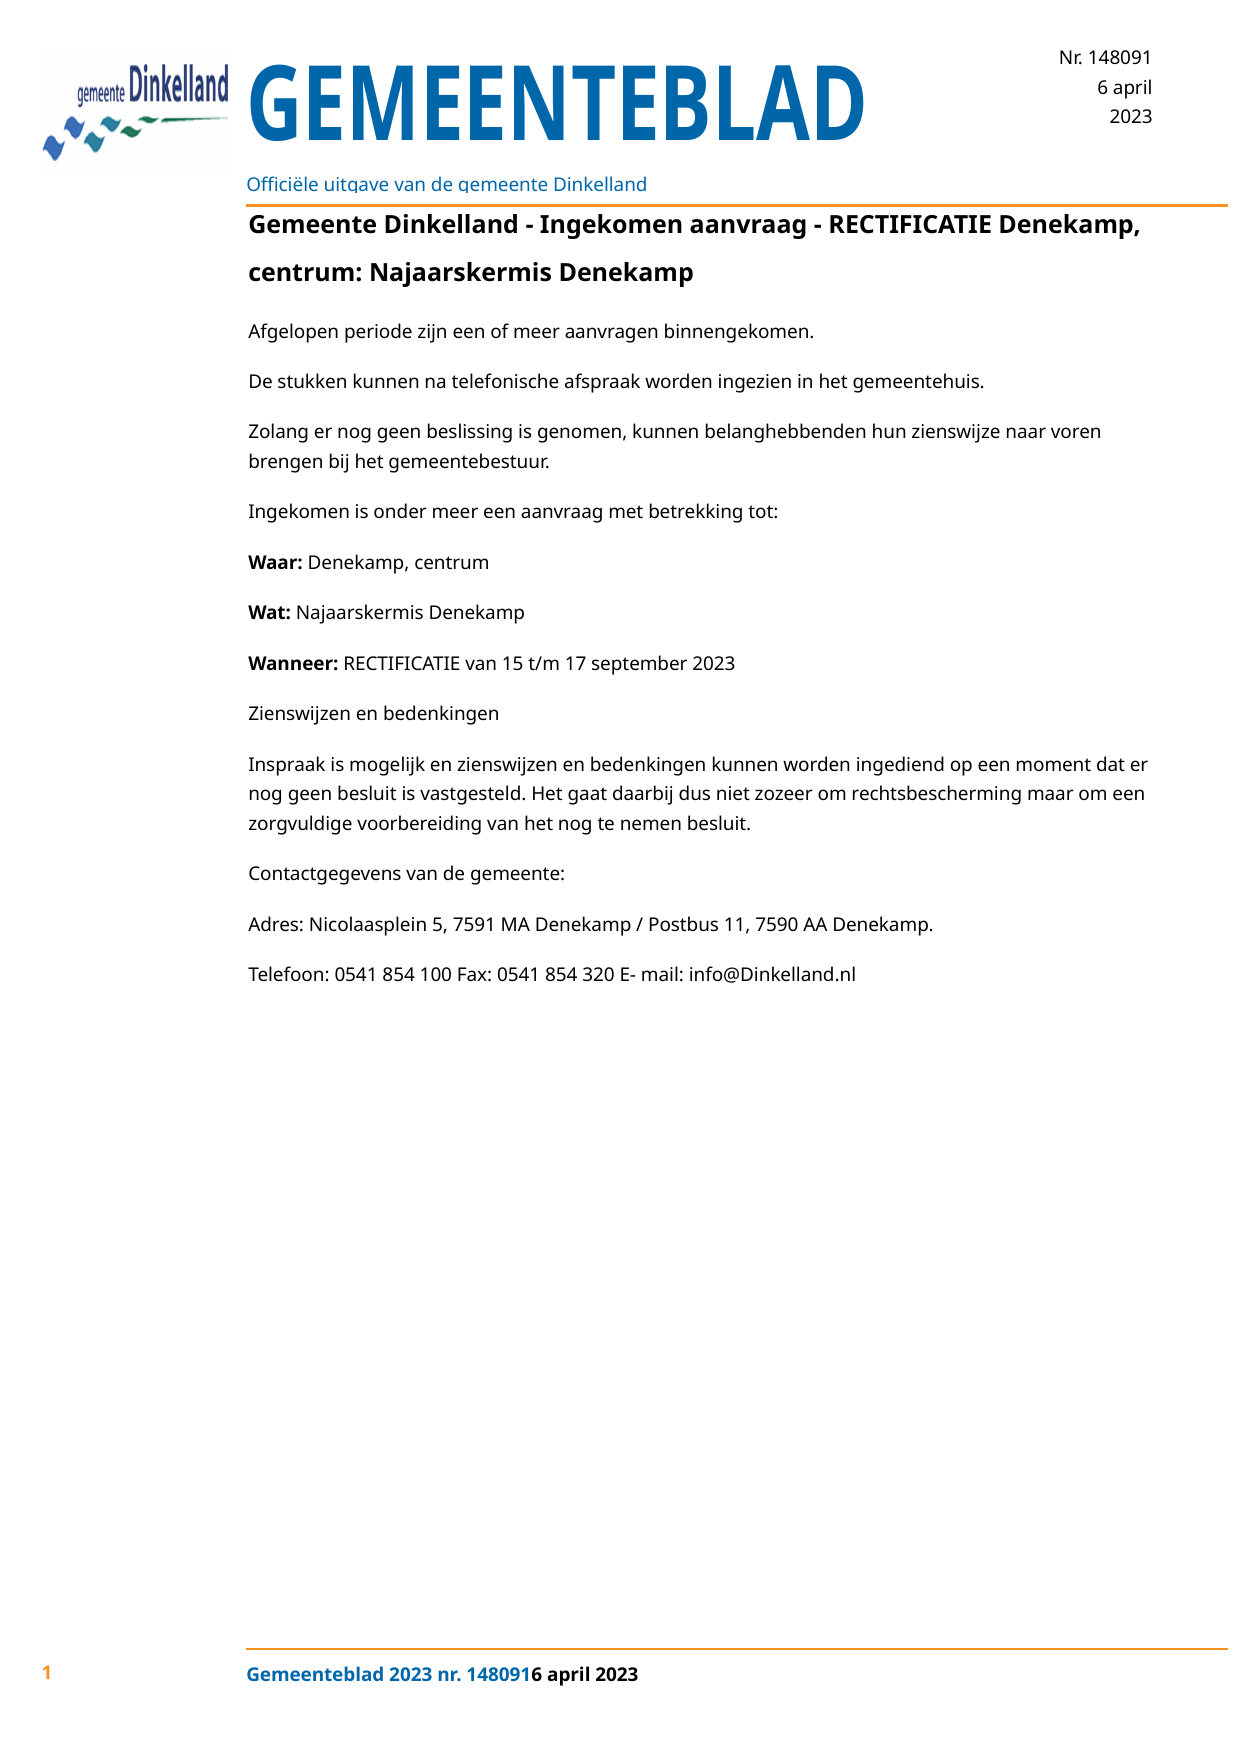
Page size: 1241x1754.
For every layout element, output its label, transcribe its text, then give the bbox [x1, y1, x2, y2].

picture [41, 47, 231, 172]
text Wanneer: RECTIFICATIE van 15 t/m 17 september 2023 [248, 650, 1152, 676]
text Afgelopen periode zijn een of meer aanvragen binnengekomen. [248, 318, 1152, 344]
text Adres: Nicolaasplein 5, 7591 MA Denekamp / Postbus 11, 7590 AA Denekamp. [248, 911, 1152, 937]
text Inspraak is mogelijk en zienswijzen en bedenkingen kunnen worden ingediend op een moment dat er nog geen besluit is vastgesteld. Het gaat daarbij dus niet zozeer om rechtsbescherming maar om een zorgvuldige voorbereiding van het nog te nemen besluit. [248, 751, 1152, 836]
text De stukken kunnen na telefonische afspraak worden ingezien in het gemeentehuis. [248, 368, 1152, 394]
text Telefoon: 0541 854 100 Fax: 0541 854 320 E- mail: info@Dinkelland.nl [248, 961, 1152, 987]
text Gemeente Dinkelland - Ingekomen aanvraag - RECTIFICATIE Denekamp, centrum: Najaarskermis Denekamp [248, 207, 1152, 288]
text Zolang er nog geen beslissing is genomen, kunnen belanghebbenden hun zienswijze naar voren brengen bij het gemeentebestuur. [248, 419, 1152, 474]
text Contactgegevens van de gemeente: [248, 860, 1152, 886]
text Zienswijzen en bedenkingen [248, 700, 1152, 726]
text Ingekomen is onder meer een aanvraag met betrekking tot: [248, 499, 1152, 524]
text Waar: Denekamp, centrum [248, 549, 1152, 575]
text Wat: Najaarskermis Denekamp [248, 599, 1152, 625]
